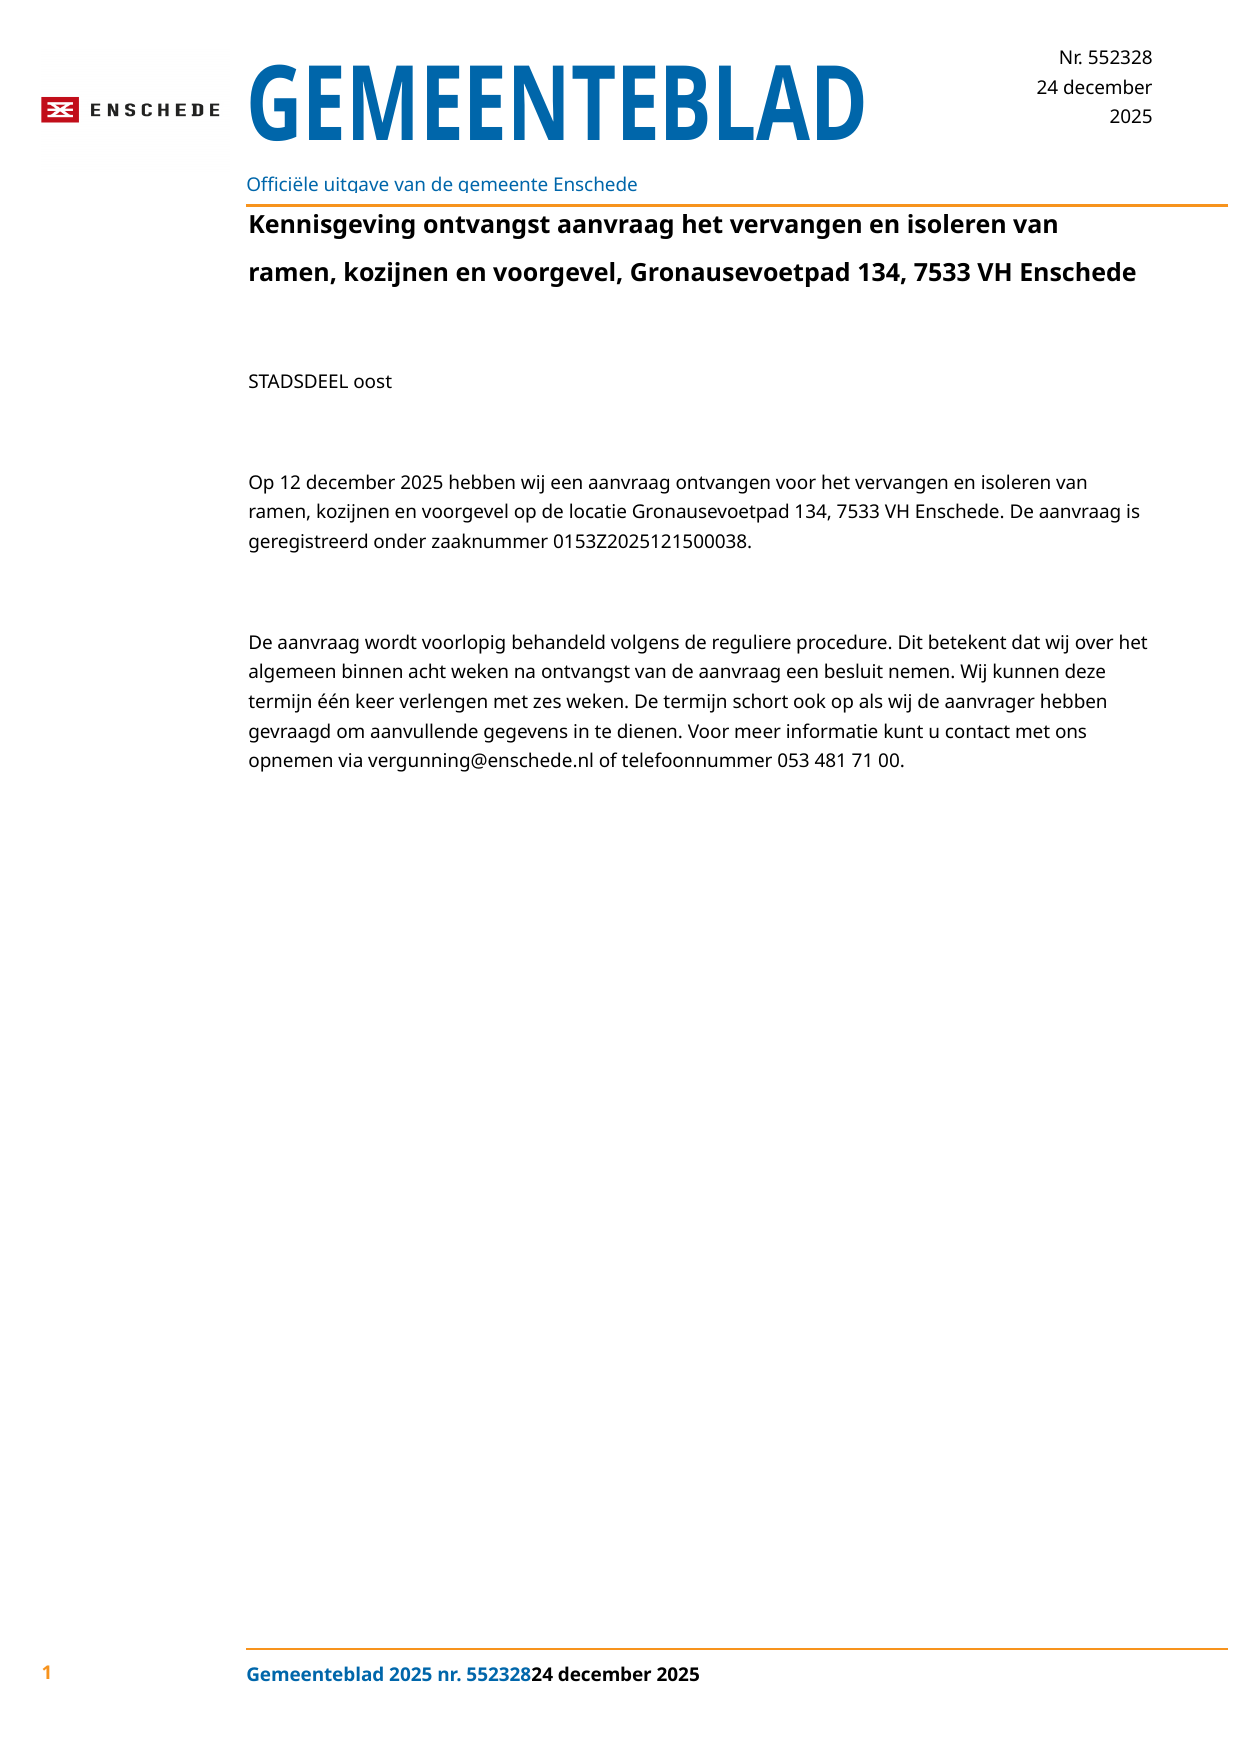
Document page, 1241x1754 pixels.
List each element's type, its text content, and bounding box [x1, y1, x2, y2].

text Kennisgeving ontvangst aanvraag het vervangen en isoleren van ramen, kozijnen en voorgevel, Gronausevoetpad 134, 7533 VH Enschede [248, 207, 1152, 288]
text De aanvraag wordt voorlopig behandeld volgens de reguliere procedure. Dit betekent dat wij over het algemeen binnen acht weken na ontvangst van de aanvraag een besluit nemen. Wij kunnen deze termijn één keer verlengen met zes weken. De termijn schort ook op als wij de aanvrager hebben gevraagd om aanvullende gegevens in te dienen. Voor meer informatie kunt u contact met ons opnemen via vergunning@enschede.nl of telefoonnummer 053 481 71 00. [248, 629, 1152, 773]
text Op 12 december 2025 hebben wij een aanvraag ontvangen voor het vervangen en isoleren van ramen, kozijnen en voorgevel op de locatie Gronausevoetpad 134, 7533 VH Enschede. De aanvraag is geregistreerd onder zaaknummer 0153Z2025121500038. [248, 469, 1152, 554]
text STADSDEEL oost [248, 368, 1152, 394]
picture [41, 47, 231, 172]
